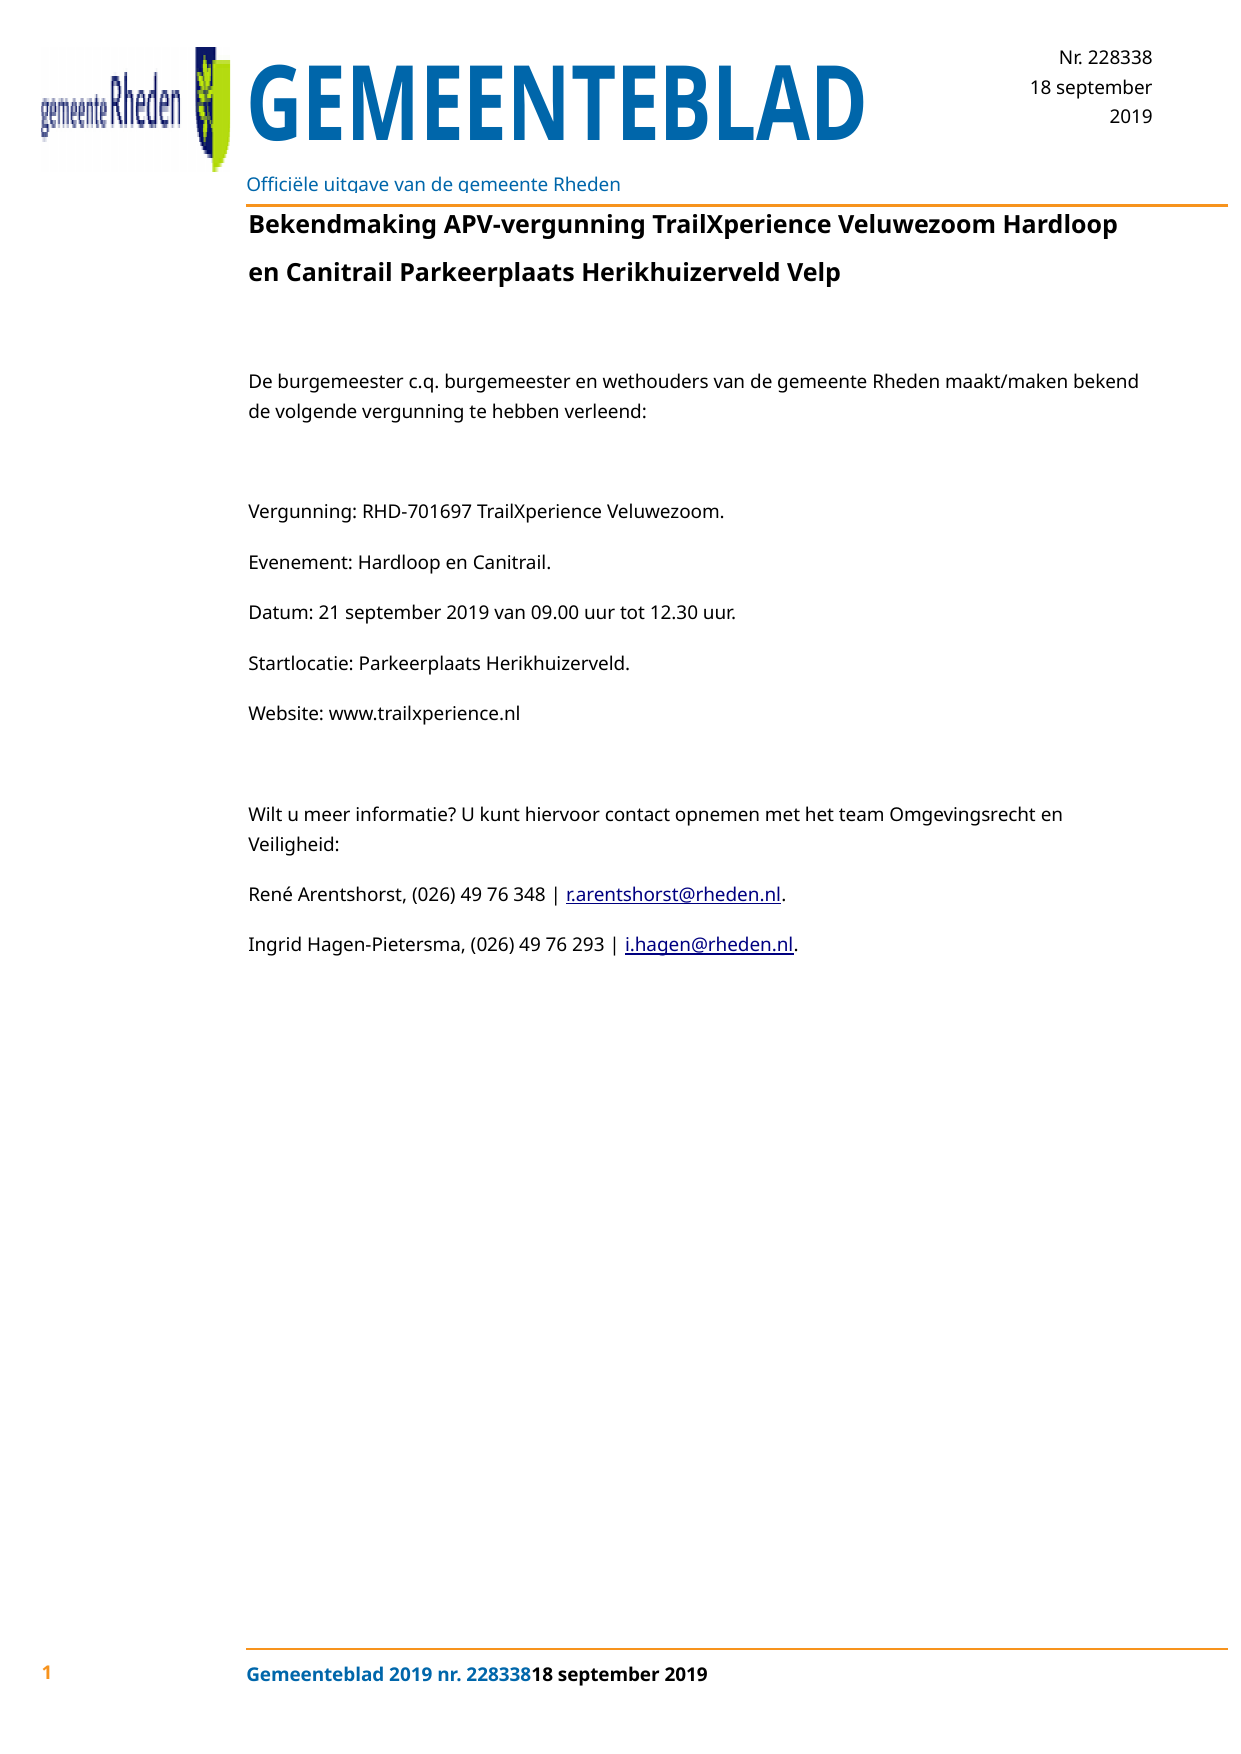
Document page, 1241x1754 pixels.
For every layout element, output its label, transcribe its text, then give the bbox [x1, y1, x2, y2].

text Datum: 21 september 2019 van 09.00 uur tot 12.30 uur. [248, 599, 1152, 625]
text Website: www.trailxperience.nl [248, 700, 1152, 726]
text Ingrid Hagen-Pietersma, (026) 49 76 293 | i.hagen@rheden.nl. [248, 932, 1152, 957]
text Startlocatie: Parkeerplaats Herikhuizerveld. [248, 650, 1152, 676]
text Vergunning: RHD-701697 TrailXperience Veluwezoom. [248, 499, 1152, 524]
text Evenement: Hardloop en Canitrail. [248, 549, 1152, 575]
picture [41, 47, 231, 172]
text Wilt u meer informatie? U kunt hiervoor contact opnemen met het team Omgevingsrecht en Veiligheid: [248, 801, 1152, 857]
text René Arentshorst, (026) 49 76 348 | r.arentshorst@rheden.nl. [248, 881, 1152, 907]
text De burgemeester c.q. burgemeester en wethouders van de gemeente Rheden maakt/maken bekend de volgende vergunning te hebben verleend: [248, 368, 1152, 424]
text Bekendmaking APV-vergunning TrailXperience Veluwezoom Hardloop en Canitrail Parkeerplaats Herikhuizerveld Velp [248, 207, 1152, 288]
